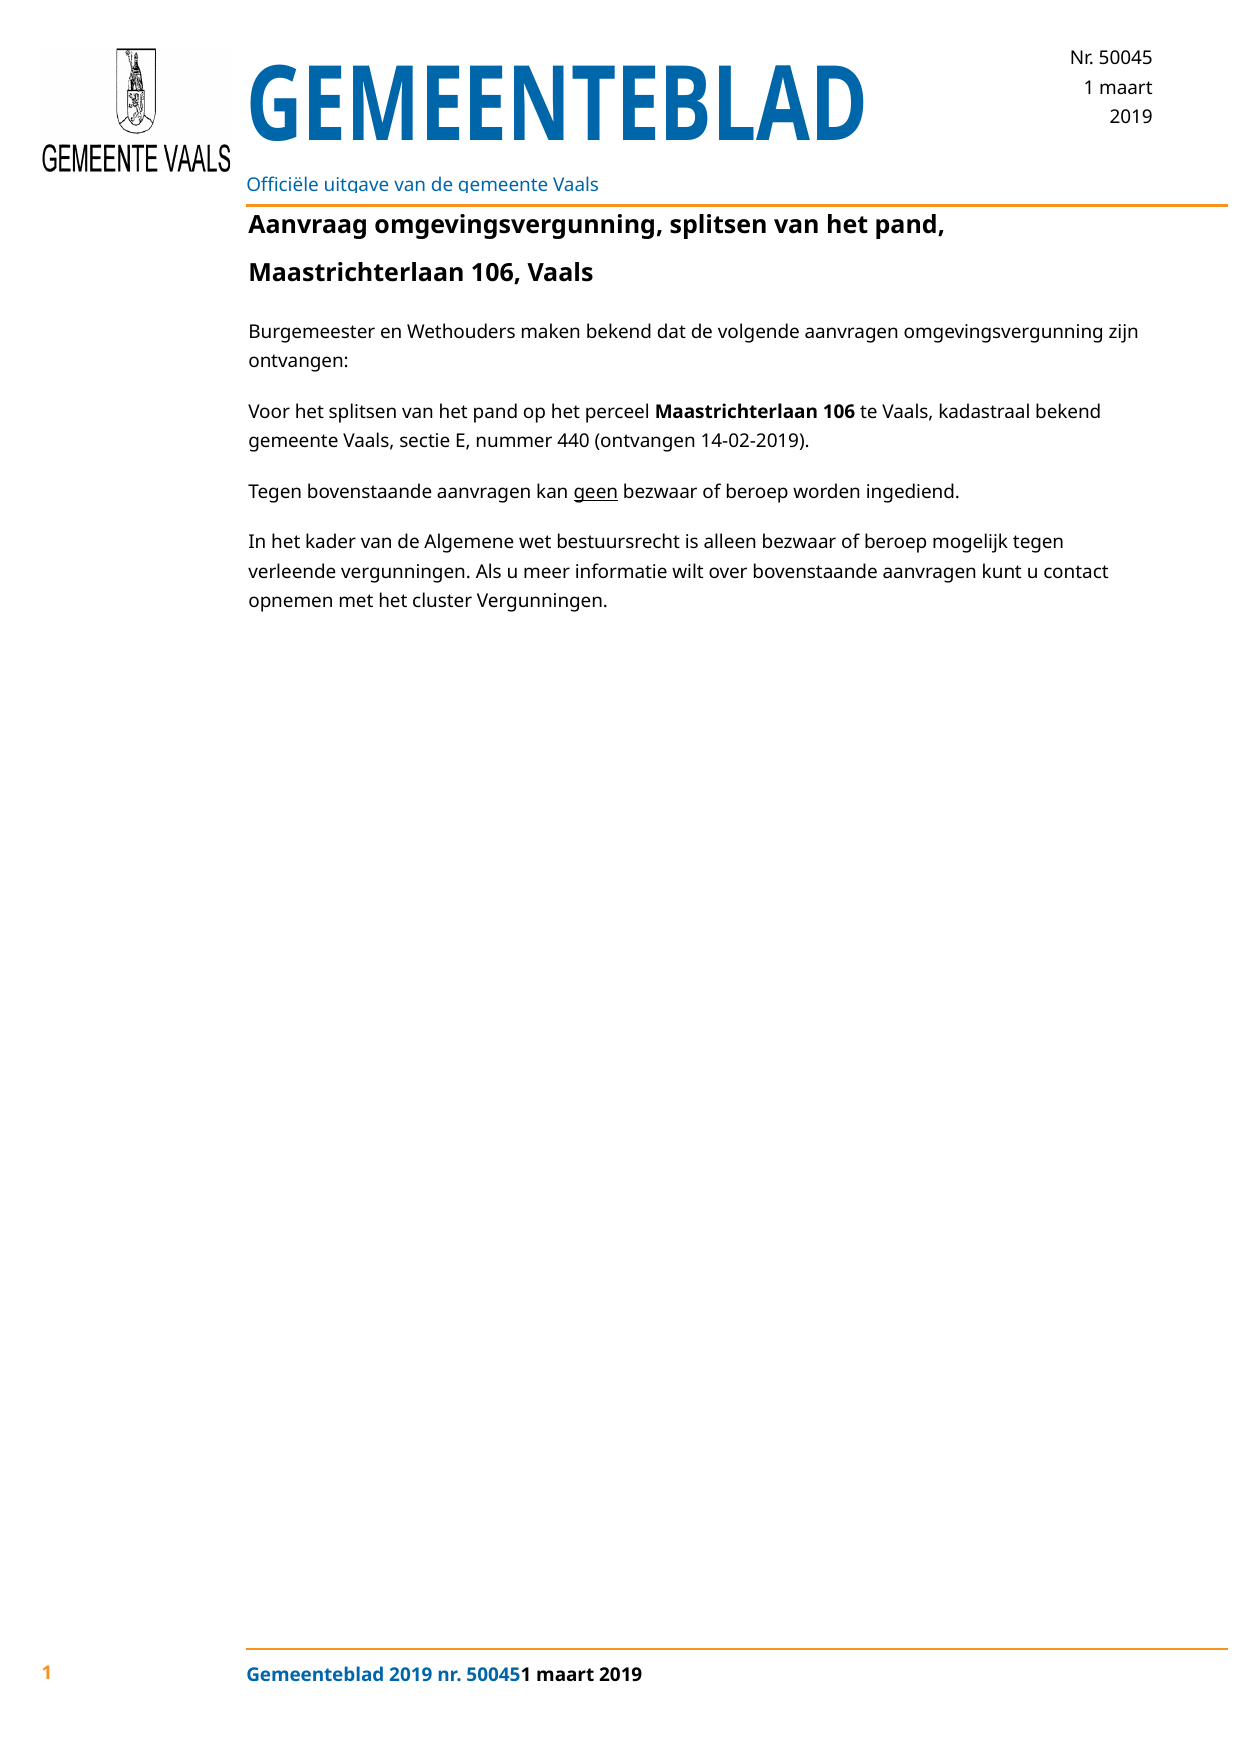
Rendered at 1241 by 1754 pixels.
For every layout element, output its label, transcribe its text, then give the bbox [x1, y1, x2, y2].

text Aanvraag omgevingsvergunning, splitsen van het pand, Maastrichterlaan 106, Vaals [248, 207, 1152, 288]
text Tegen bovenstaande aanvragen kan geen bezwaar of beroep worden ingediend. [248, 478, 1152, 504]
picture [41, 47, 231, 172]
text Burgemeester en Wethouders maken bekend dat de volgende aanvragen omgevingsvergunning zijn ontvangen: [248, 318, 1152, 373]
text Voor het splitsen van het pand op het perceel Maastrichterlaan 106 te Vaals, kadastraal bekend gemeente Vaals, sectie E, nummer 440 (ontvangen 14-02-2019). [248, 398, 1152, 453]
text In het kader van de Algemene wet bestuursrecht is alleen bezwaar of beroep mogelijk tegen verleende vergunningen. Als u meer informatie wilt over bovenstaande aanvragen kunt u contact opnemen met het cluster Vergunningen. [248, 528, 1152, 613]
